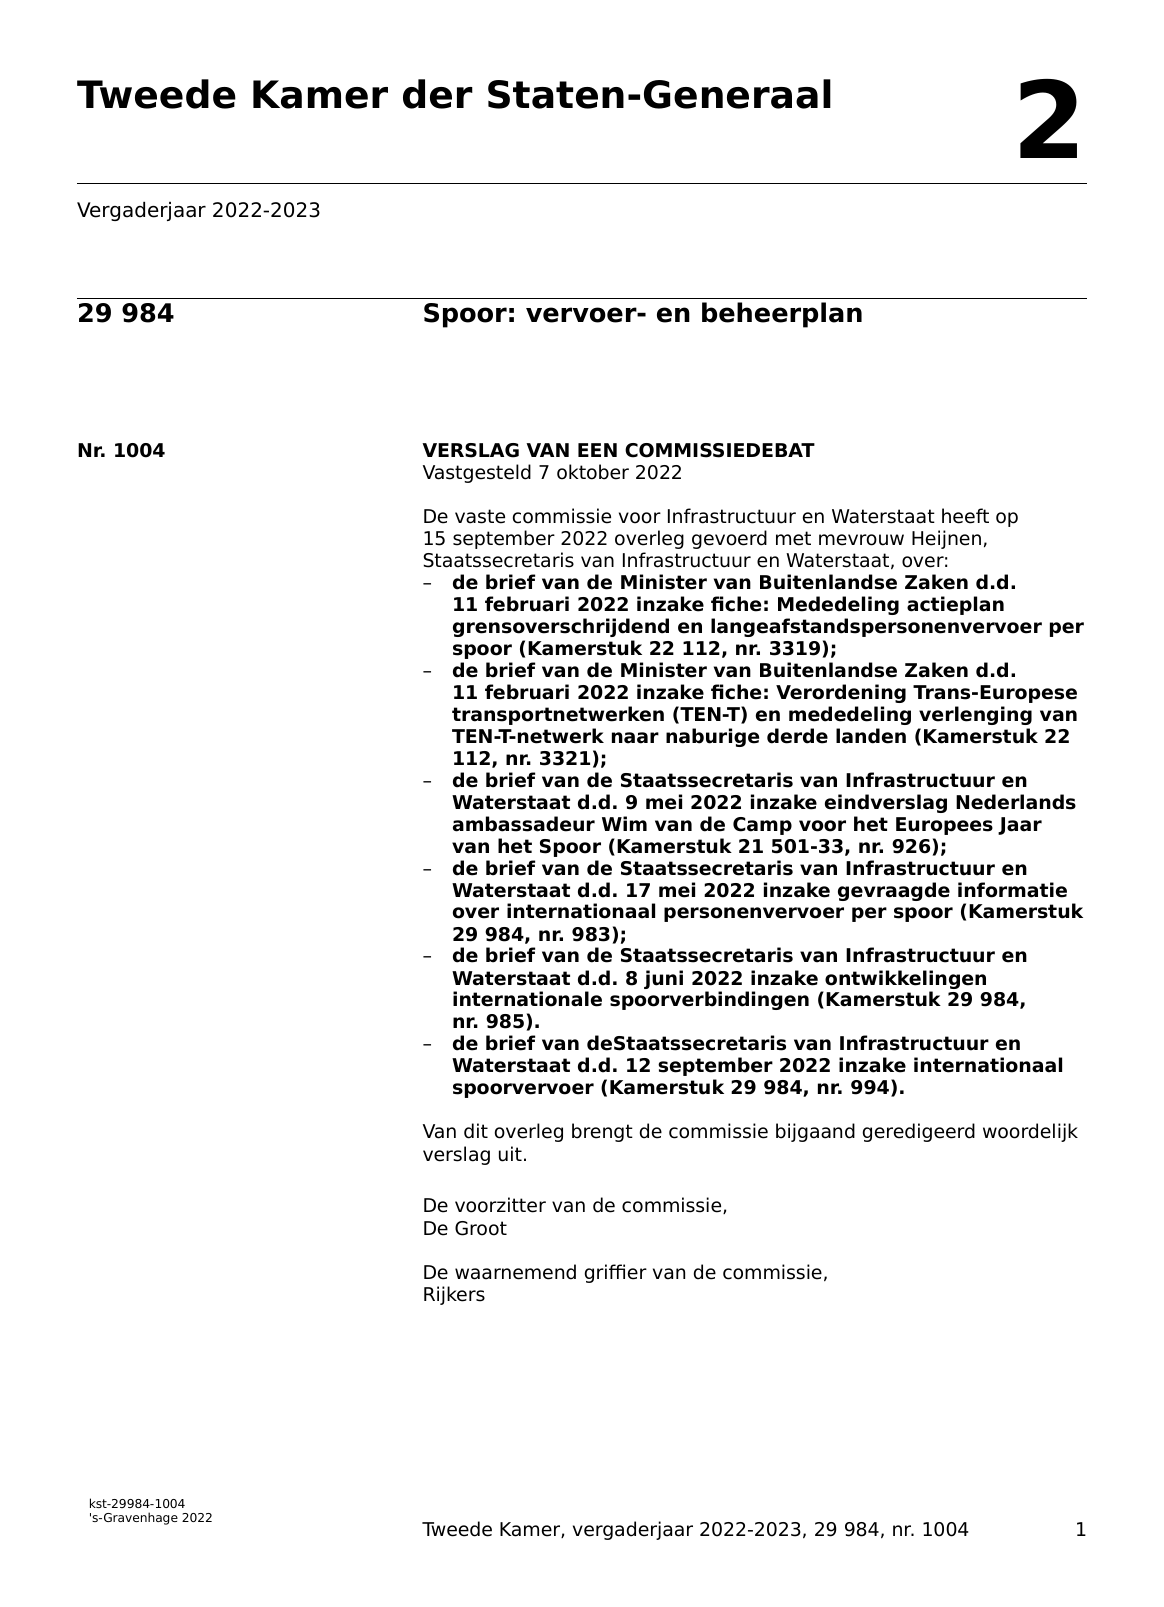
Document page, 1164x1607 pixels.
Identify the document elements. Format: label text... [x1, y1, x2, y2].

text – de brief van de Staatssecretaris van Infrastructuur en Waterstaat d.d. 9 mei 2022 inzake eindverslag Nederlands ambassadeur Wim van de Camp voor het Europees Jaar van het Spoor (Kamerstuk 21 501-33, nr. 926); [422, 769, 1087, 857]
table_cell Vergaderjaar 2022-2023 [77, 184, 1087, 298]
text – de brief van deStaatssecretaris van Infrastructuur en Waterstaat d.d. 12 september 2022 inzake internationaal spoorvervoer (Kamerstuk 29 984, nr. 994). [422, 1033, 1087, 1099]
text De voorzitter van de commissie, De Groot [422, 1195, 1087, 1239]
subtitle Nr. 1004 VERSLAG VAN EEN COMMISSIEDEBAT [77, 440, 1087, 462]
subtitle 29 984 Spoor: vervoer- en beheerplan [77, 299, 1087, 329]
text – de brief van de Minister van Buitenlandse Zaken d.d. 11 februari 2022 inzake fiche: Verordening Trans-Europese transportnetwerken (TEN-T) en mededeling verlenging van TEN-T-netwerk naar naburige derde landen (Kamerstuk 22 112, nr. 3321); [422, 660, 1087, 769]
text Van dit overleg brengt de commissie bijgaand geredigeerd woordelijk verslag uit. [422, 1121, 1087, 1165]
text – de brief van de Staatssecretaris van Infrastructuur en Waterstaat d.d. 17 mei 2022 inzake gevraagde informatie over internationaal personenvervoer per spoor (Kamerstuk 29 984, nr. 983); [422, 857, 1087, 945]
text De waarnemend griffier van de commissie, Rijkers [422, 1262, 1087, 1306]
table_header 2 [886, 59, 1087, 183]
text Vastgesteld 7 oktober 2022 [422, 462, 1087, 484]
text 's-Gravenhage 2022 [88, 1511, 323, 1525]
text – de brief van de Minister van Buitenlandse Zaken d.d. 11 februari 2022 inzake fiche: Mededeling actieplan grensoverschrijdend en langeafstandspersonenvervoer per spoor (Kamerstuk 22 112, nr. 3319); [422, 572, 1087, 660]
text – de brief van de Staatssecretaris van Infrastructuur en Waterstaat d.d. 8 juni 2022 inzake ontwikkelingen internationale spoorverbindingen (Kamerstuk 29 984, nr. 985). [422, 945, 1087, 1033]
text De vaste commissie voor Infrastructuur en Waterstaat heeft op 15 september 2022 overleg gevoerd met mevrouw Heijnen, Staatssecretaris van Infrastructuur en Waterstaat, over: [422, 506, 1087, 572]
text kst-29984-1004 [88, 1497, 323, 1511]
table_header Tweede Kamer der Staten-Generaal [77, 59, 886, 183]
